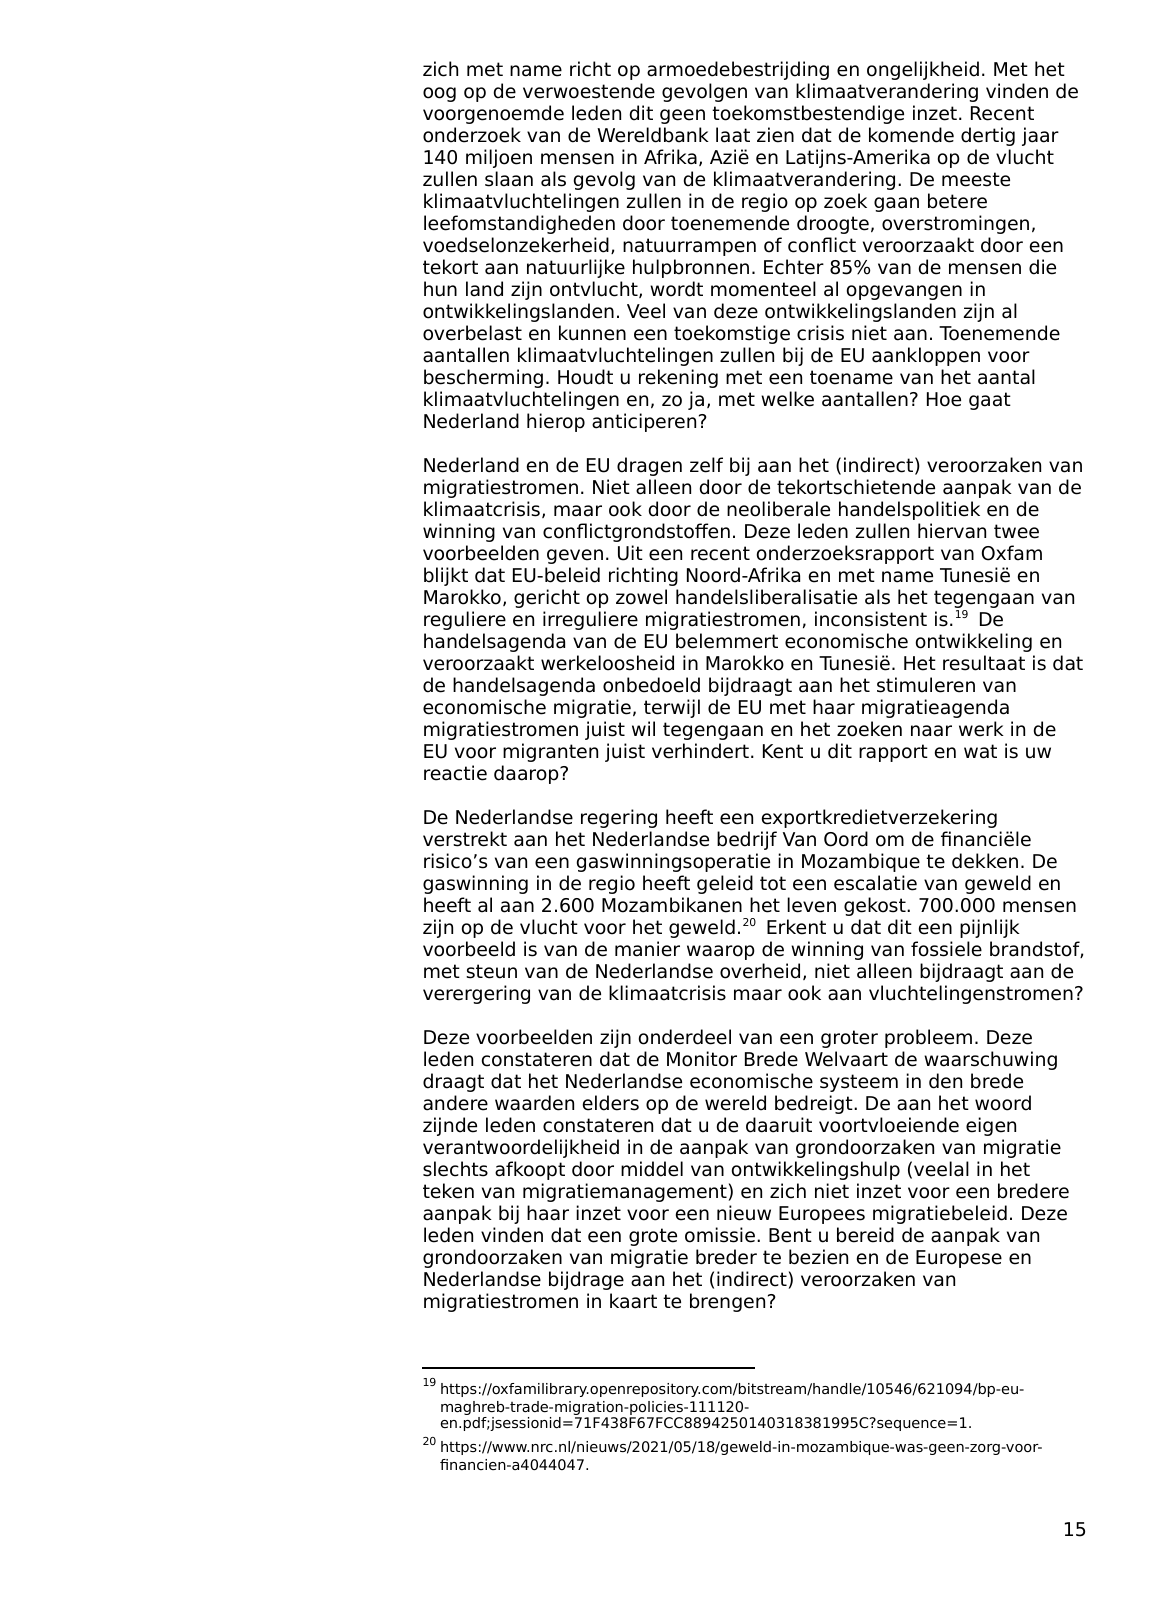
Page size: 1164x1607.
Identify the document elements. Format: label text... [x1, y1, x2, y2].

text Nederland en de EU dragen zelf bij aan het (indirect) veroorzaken van migratiestromen. Niet alleen door de tekortschietende aanpak van de klimaatcrisis, maar ook door de neoliberale handelspolitiek en de winning van conflictgrondstoffen. Deze leden zullen hiervan twee voorbeelden geven. Uit een recent onderzoeksrapport van Oxfam blijkt dat EU-beleid richting Noord-Afrika en met name Tunesië en Marokko, gericht op zowel handelsliberalisatie als het tegengaan van reguliere en irreguliere migratiestromen, inconsistent is. De handelsagenda van de EU belemmert economische ontwikkeling en veroorzaakt werkeloosheid in Marokko en Tunesië. Het resultaat is dat de handelsagenda onbedoeld bijdraagt aan het stimuleren van economische migratie, terwijl de EU met haar migratieagenda migratiestromen juist wil tegengaan en het zoeken naar werk in de EU voor migranten juist verhindert. Kent u dit rapport en wat is uw reactie daarop? [422, 455, 1087, 784]
text Deze voorbeelden zijn onderdeel van een groter probleem. Deze leden constateren dat de Monitor Brede Welvaart de waarschuwing draagt dat het Nederlandse economische systeem in den brede andere waarden elders op de wereld bedreigt. De aan het woord zijnde leden constateren dat u de daaruit voortvloeiende eigen verantwoordelijkheid in de aanpak van grondoorzaken van migratie slechts afkoopt door middel van ontwikkelingshulp (veelal in het teken van migratiemanagement) en zich niet inzet voor een bredere aanpak bij haar inzet voor een nieuw Europees migratiebeleid. Deze leden vinden dat een grote omissie. Bent u bereid de aanpak van grondoorzaken van migratie breder te bezien en de Europese en Nederlandse bijdrage aan het (indirect) veroorzaken van migratiestromen in kaart te brengen? [422, 1027, 1087, 1312]
text https://oxfamilibrary.openrepository.com/bitstream/handle/10546/621094/bp-eu-maghreb-trade-migration-policies-111120-en.pdf;jsessionid=71F438F67FCC8894250140318381995C?sequence=1. [422, 1377, 1087, 1432]
text zich met name richt op armoedebestrijding en ongelijkheid. Met het oog op de verwoestende gevolgen van klimaatverandering vinden de voorgenoemde leden dit geen toekomstbestendige inzet. Recent onderzoek van de Wereldbank laat zien dat de komende dertig jaar 140 miljoen mensen in Afrika, Azië en Latijns-Amerika op de vlucht zullen slaan als gevolg van de klimaatverandering. De meeste klimaatvluchtelingen zullen in de regio op zoek gaan betere leefomstandigheden door toenemende droogte, overstromingen, voedselonzekerheid, natuurrampen of conflict veroorzaakt door een tekort aan natuurlijke hulpbronnen. Echter 85% van de mensen die hun land zijn ontvlucht, wordt momenteel al opgevangen in ontwikkelingslanden. Veel van deze ontwikkelingslanden zijn al overbelast en kunnen een toekomstige crisis niet aan. Toenemende aantallen klimaatvluchtelingen zullen bij de EU aankloppen voor bescherming. Houdt u rekening met een toename van het aantal klimaatvluchtelingen en, zo ja, met welke aantallen? Hoe gaat Nederland hierop anticiperen? [422, 59, 1087, 433]
text https://www.nrc.nl/nieuws/2021/05/18/geweld-in-mozambique-was-geen-zorg-voor-financien-a4044047. [422, 1435, 1087, 1474]
text De Nederlandse regering heeft een exportkredietverzekering verstrekt aan het Nederlandse bedrijf Van Oord om de financiële risico’s van een gaswinningsoperatie in Mozambique te dekken. De gaswinning in de regio heeft geleid tot een escalatie van geweld en heeft al aan 2.600 Mozambikanen het leven gekost. 700.000 mensen zijn op de vlucht voor het geweld. Erkent u dat dit een pijnlijk voorbeeld is van de manier waarop de winning van fossiele brandstof, met steun van de Nederlandse overheid, niet alleen bijdraagt aan de verergering van de klimaatcrisis maar ook aan vluchtelingenstromen? [422, 807, 1087, 1004]
